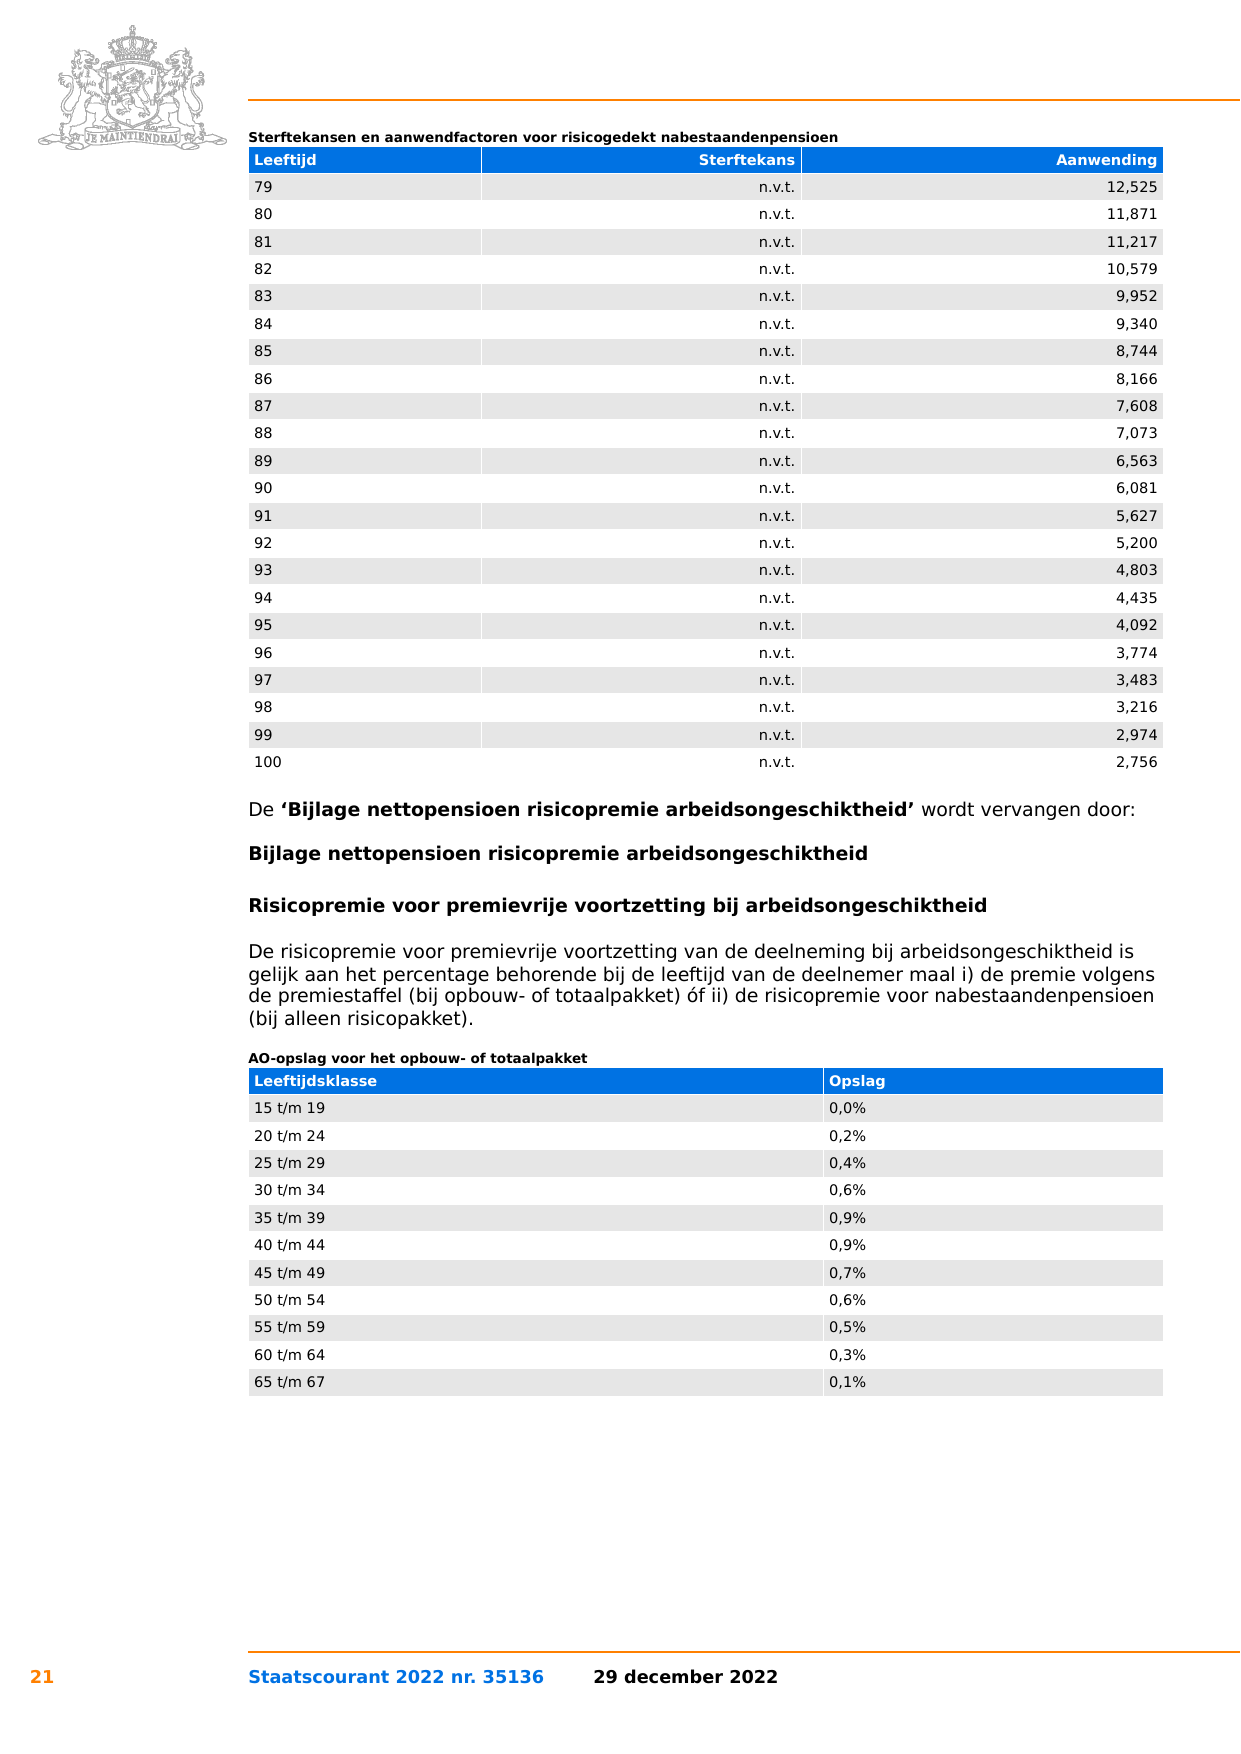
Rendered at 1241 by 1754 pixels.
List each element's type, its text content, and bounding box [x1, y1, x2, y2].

table_cell 6,563 [802, 448, 1163, 474]
table_cell 11,217 [802, 229, 1163, 255]
table_cell n.v.t. [482, 284, 801, 310]
table_cell n.v.t. [482, 229, 801, 255]
table_cell 0,6% [824, 1287, 1163, 1313]
table_cell n.v.t. [482, 393, 801, 419]
table_cell 4,092 [802, 613, 1163, 639]
table_cell 30 t/m 34 [249, 1178, 823, 1204]
table_header Sterftekansen en aanwendfactoren voor risicogedekt nabestaandenpensioen [248, 130, 1163, 146]
table_cell 89 [249, 448, 481, 474]
table_cell 98 [249, 695, 481, 721]
table_cell 4,803 [802, 558, 1163, 584]
text De ‘Bijlage nettopensioen risicopremie arbeidsongeschiktheid’ wordt vervangen door: [248, 799, 1163, 821]
table_cell Opslag [824, 1068, 1163, 1094]
table_cell 40 t/m 44 [249, 1233, 823, 1259]
table_cell 0,2% [824, 1123, 1163, 1149]
table_cell 20 t/m 24 [249, 1123, 823, 1149]
table_cell 9,340 [802, 311, 1163, 337]
table_cell n.v.t. [482, 311, 801, 337]
table_cell 2,756 [802, 749, 1163, 776]
table_cell 85 [249, 339, 481, 365]
table_cell 87 [249, 393, 481, 419]
table_cell n.v.t. [482, 749, 801, 776]
table_cell n.v.t. [482, 339, 801, 365]
table_cell 88 [249, 421, 481, 447]
table_cell n.v.t. [482, 613, 801, 639]
table_cell 12,525 [802, 174, 1163, 200]
table_cell 80 [249, 201, 481, 228]
table_cell n.v.t. [482, 558, 801, 584]
table_cell 25 t/m 29 [249, 1150, 823, 1177]
table_cell n.v.t. [482, 695, 801, 721]
table_cell 0,0% [824, 1095, 1163, 1122]
table_cell Aanwending [802, 147, 1163, 173]
table_cell 96 [249, 640, 481, 666]
table_cell 90 [249, 475, 481, 502]
table_cell 2,974 [802, 722, 1163, 748]
table_cell 91 [249, 503, 481, 529]
text De risicopremie voor premievrije voortzetting van de deelneming bij arbeidsongeschiktheid is gelijk aan het percentage behorende bij de leeftijd van de deelnemer maal i) de premie volgens de premiestaffel (bij opbouw- of totaalpakket) óf ii) de risicopremie voor nabestaandenpensioen (bij alleen risicopakket). [248, 941, 1163, 1029]
text Bijlage nettopensioen risicopremie arbeidsongeschiktheid [248, 842, 1163, 864]
table_cell 0,9% [824, 1233, 1163, 1259]
table_cell 9,952 [802, 284, 1163, 310]
table_cell 8,744 [802, 339, 1163, 365]
table_cell 60 t/m 64 [249, 1342, 823, 1368]
table_cell 82 [249, 256, 481, 283]
subtitle Risicopremie voor premievrije voortzetting bij arbeidsongeschiktheid [248, 894, 1163, 916]
table_cell 4,435 [802, 585, 1163, 611]
table_cell 5,627 [802, 503, 1163, 529]
table_cell 3,483 [802, 667, 1163, 693]
table_cell n.v.t. [482, 421, 801, 447]
table_cell 81 [249, 229, 481, 255]
table_cell Leeftijdsklasse [249, 1068, 823, 1094]
table_cell 0,3% [824, 1342, 1163, 1368]
table_cell n.v.t. [482, 475, 801, 502]
table_cell 50 t/m 54 [249, 1287, 823, 1313]
table_header AO-opslag voor het opbouw- of totaalpakket [248, 1051, 1163, 1067]
table_cell 0,9% [824, 1205, 1163, 1231]
table_cell n.v.t. [482, 256, 801, 283]
table_cell 10,579 [802, 256, 1163, 283]
table_cell n.v.t. [482, 503, 801, 529]
table_cell 95 [249, 613, 481, 639]
table_cell 0,6% [824, 1178, 1163, 1204]
table_cell 84 [249, 311, 481, 337]
table_cell n.v.t. [482, 585, 801, 611]
table_cell 99 [249, 722, 481, 748]
table_cell 79 [249, 174, 481, 200]
table_cell 45 t/m 49 [249, 1260, 823, 1286]
table_cell 0,5% [824, 1315, 1163, 1341]
picture [38, 25, 227, 150]
table_cell 83 [249, 284, 481, 310]
table_cell n.v.t. [482, 667, 801, 693]
table_cell n.v.t. [482, 530, 801, 557]
table_cell 97 [249, 667, 481, 693]
table_cell n.v.t. [482, 722, 801, 748]
table_cell n.v.t. [482, 366, 801, 392]
table_cell 92 [249, 530, 481, 557]
table_cell 35 t/m 39 [249, 1205, 823, 1231]
table_cell n.v.t. [482, 448, 801, 474]
table_cell 5,200 [802, 530, 1163, 557]
table_cell 3,774 [802, 640, 1163, 666]
table_cell 0,1% [824, 1369, 1163, 1396]
table_cell n.v.t. [482, 201, 801, 228]
table_cell Leeftijd [249, 147, 481, 173]
table_cell 55 t/m 59 [249, 1315, 823, 1341]
table_cell 93 [249, 558, 481, 584]
table_cell 11,871 [802, 201, 1163, 228]
table_cell Sterftekans [482, 147, 801, 173]
table_cell 94 [249, 585, 481, 611]
table_cell 6,081 [802, 475, 1163, 502]
table_cell 0,4% [824, 1150, 1163, 1177]
table_cell 7,073 [802, 421, 1163, 447]
table_cell 0,7% [824, 1260, 1163, 1286]
table_cell 100 [249, 749, 481, 776]
table_cell 3,216 [802, 695, 1163, 721]
table_cell n.v.t. [482, 640, 801, 666]
table_cell 8,166 [802, 366, 1163, 392]
table_cell n.v.t. [482, 174, 801, 200]
table_cell 15 t/m 19 [249, 1095, 823, 1122]
table_cell 86 [249, 366, 481, 392]
table_cell 65 t/m 67 [249, 1369, 823, 1396]
table_cell 7,608 [802, 393, 1163, 419]
